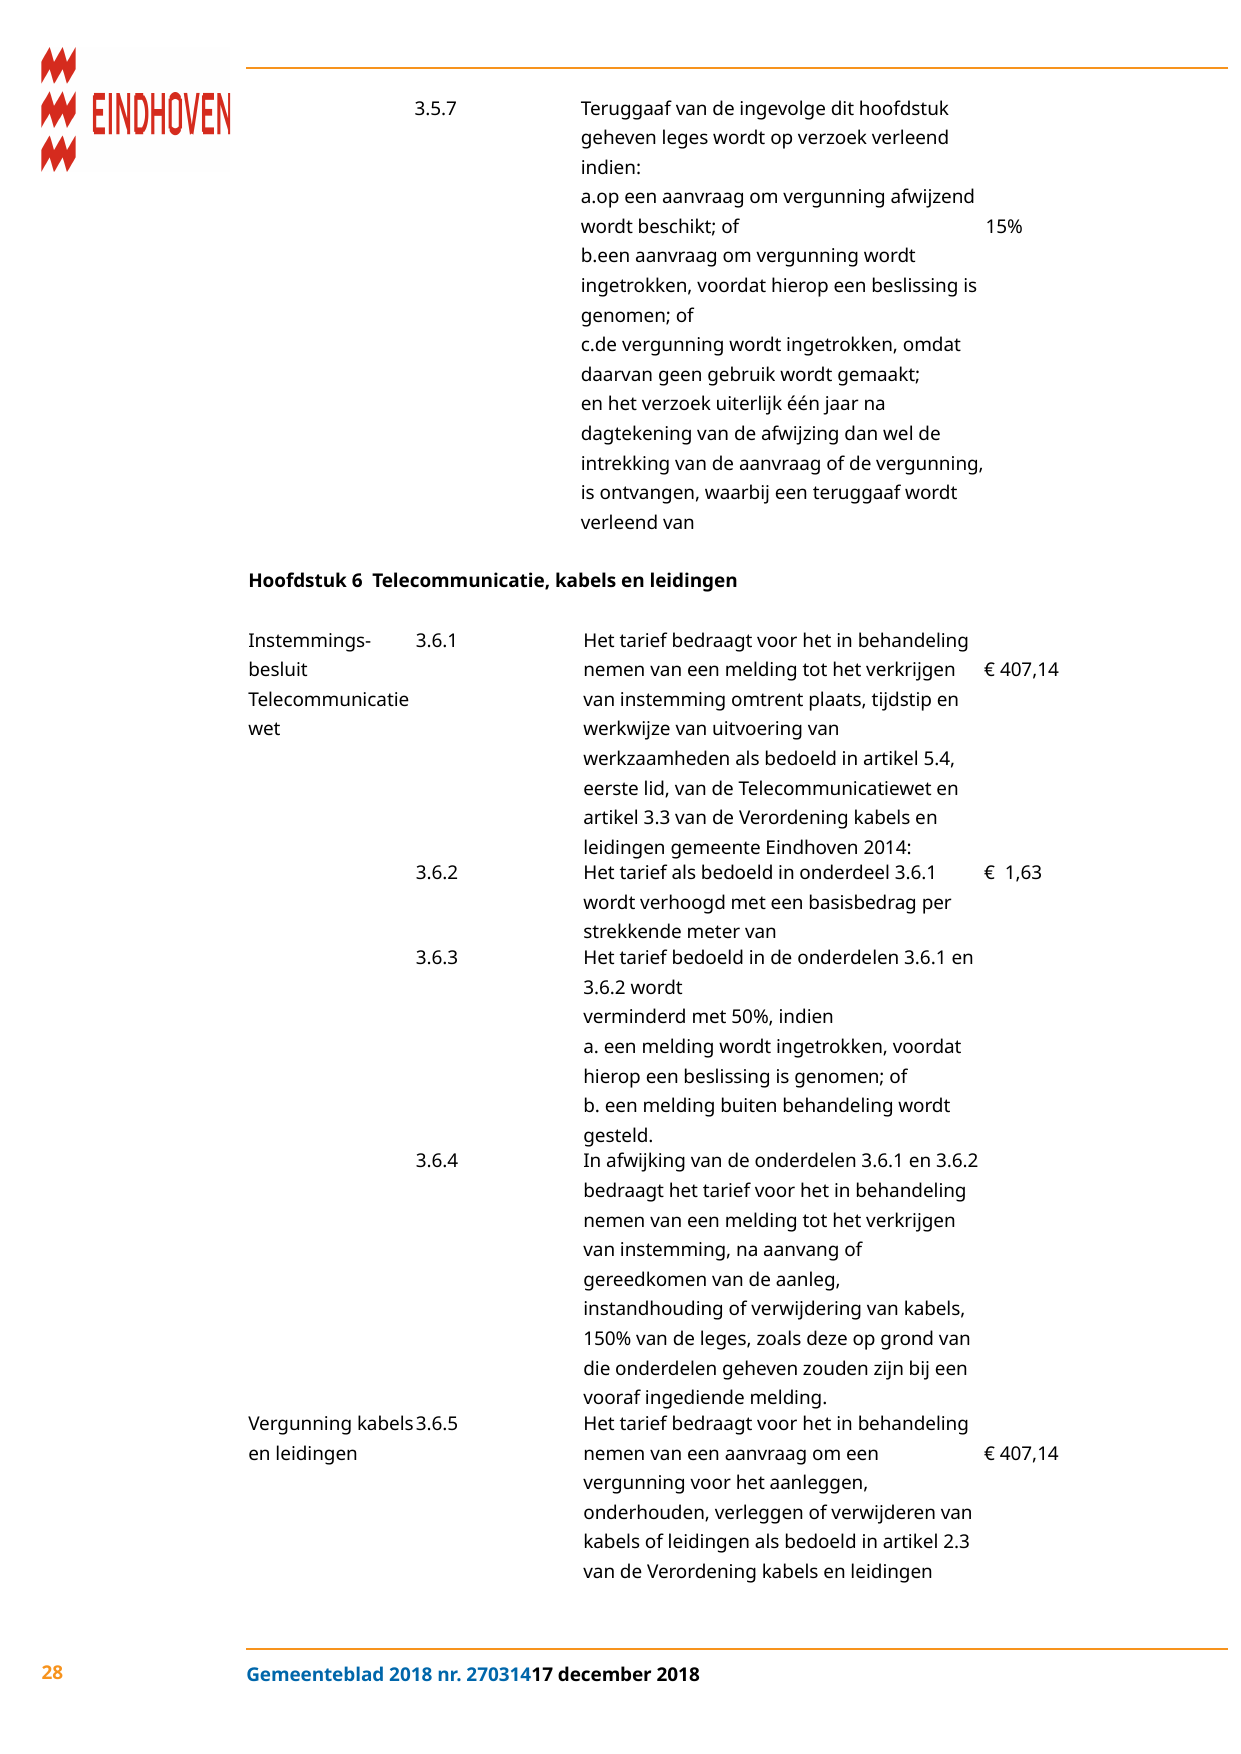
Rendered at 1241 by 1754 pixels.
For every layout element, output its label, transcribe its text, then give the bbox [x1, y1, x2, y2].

table_cell Het tarief als bedoeld in onderdeel 3.6.1 wordt verhoogd met een basisbedrag per strekkende meter van [583, 860, 984, 944]
table_cell 3.6.5 [416, 1410, 583, 1584]
table_cell Het tarief bedoeld in de onderdelen 3.6.1 en 3.6.2 wordt verminderd met 50%, indien a. een melding wordt ingetrokken, voordat hierop een beslissing is genomen; of b. een melding buiten behandeling wordt gesteld. [583, 945, 984, 1148]
table_cell [248, 945, 416, 1148]
table_header Instemmings- besluit Telecommunicatiewet [248, 627, 416, 859]
table_cell 3.6.3 [416, 945, 583, 1148]
table_cell 3.6.2 [416, 860, 583, 944]
table_header 3.6.1 [416, 627, 583, 859]
table_cell € 407,14 [984, 1410, 1152, 1584]
text Hoofdstuk 6 Telecommunicatie, kabels en leidingen [248, 567, 1152, 593]
table_cell [984, 1148, 1152, 1410]
table_cell € 1,63 [984, 860, 1152, 944]
table_cell [984, 945, 1152, 1148]
table_cell [248, 1148, 416, 1410]
table_header € 407,14 [984, 627, 1152, 859]
table_cell Het tarief bedraagt voor het in behandeling nemen van een aanvraag om een vergunning voor het aanleggen, onderhouden, verleggen of verwijderen van kabels of leidingen als bedoeld in artikel 2.3 van de Verordening kabels en leidingen [583, 1410, 984, 1584]
table_cell 3.6.4 [416, 1148, 583, 1410]
table_cell 3.5.7 [414, 95, 581, 535]
table_cell 15% [985, 95, 1152, 535]
table_cell Vergunning kabels en leidingen [248, 1410, 416, 1584]
picture [41, 47, 231, 172]
table_cell [248, 860, 416, 944]
table_cell In afwijking van de onderdelen 3.6.1 en 3.6.2 bedraagt het tarief voor het in behandeling nemen van een melding tot het verkrijgen van instemming, na aanvang of gereedkomen van de aanleg, instandhouding of verwijdering van kabels, 150% van de leges, zoals deze op grond van die onderdelen geheven zouden zijn bij een vooraf ingediende melding. [583, 1148, 984, 1410]
table_cell [248, 95, 414, 535]
table_header Het tarief bedraagt voor het in behandeling nemen van een melding tot het verkrijgen van instemming omtrent plaats, tijdstip en werkwijze van uitvoering van werkzaamheden als bedoeld in artikel 5.4, eerste lid, van de Telecommunicatiewet en artikel 3.3 van de Verordening kabels en leidingen gemeente Eindhoven 2014: [583, 627, 984, 859]
table_cell Teruggaaf van de ingevolge dit hoofdstuk geheven leges wordt op verzoek verleend indien: a.op een aanvraag om vergunning afwijzend wordt beschikt; of b.een aanvraag om vergunning wordt ingetrokken, voordat hierop een beslissing is genomen; of c.de vergunning wordt ingetrokken, omdat daarvan geen gebruik wordt gemaakt; en het verzoek uiterlijk één jaar na dagtekening van de afwijzing dan wel de intrekking van de aanvraag of de vergunning, is ontvangen, waarbij een teruggaaf wordt verleend van [581, 95, 985, 535]
